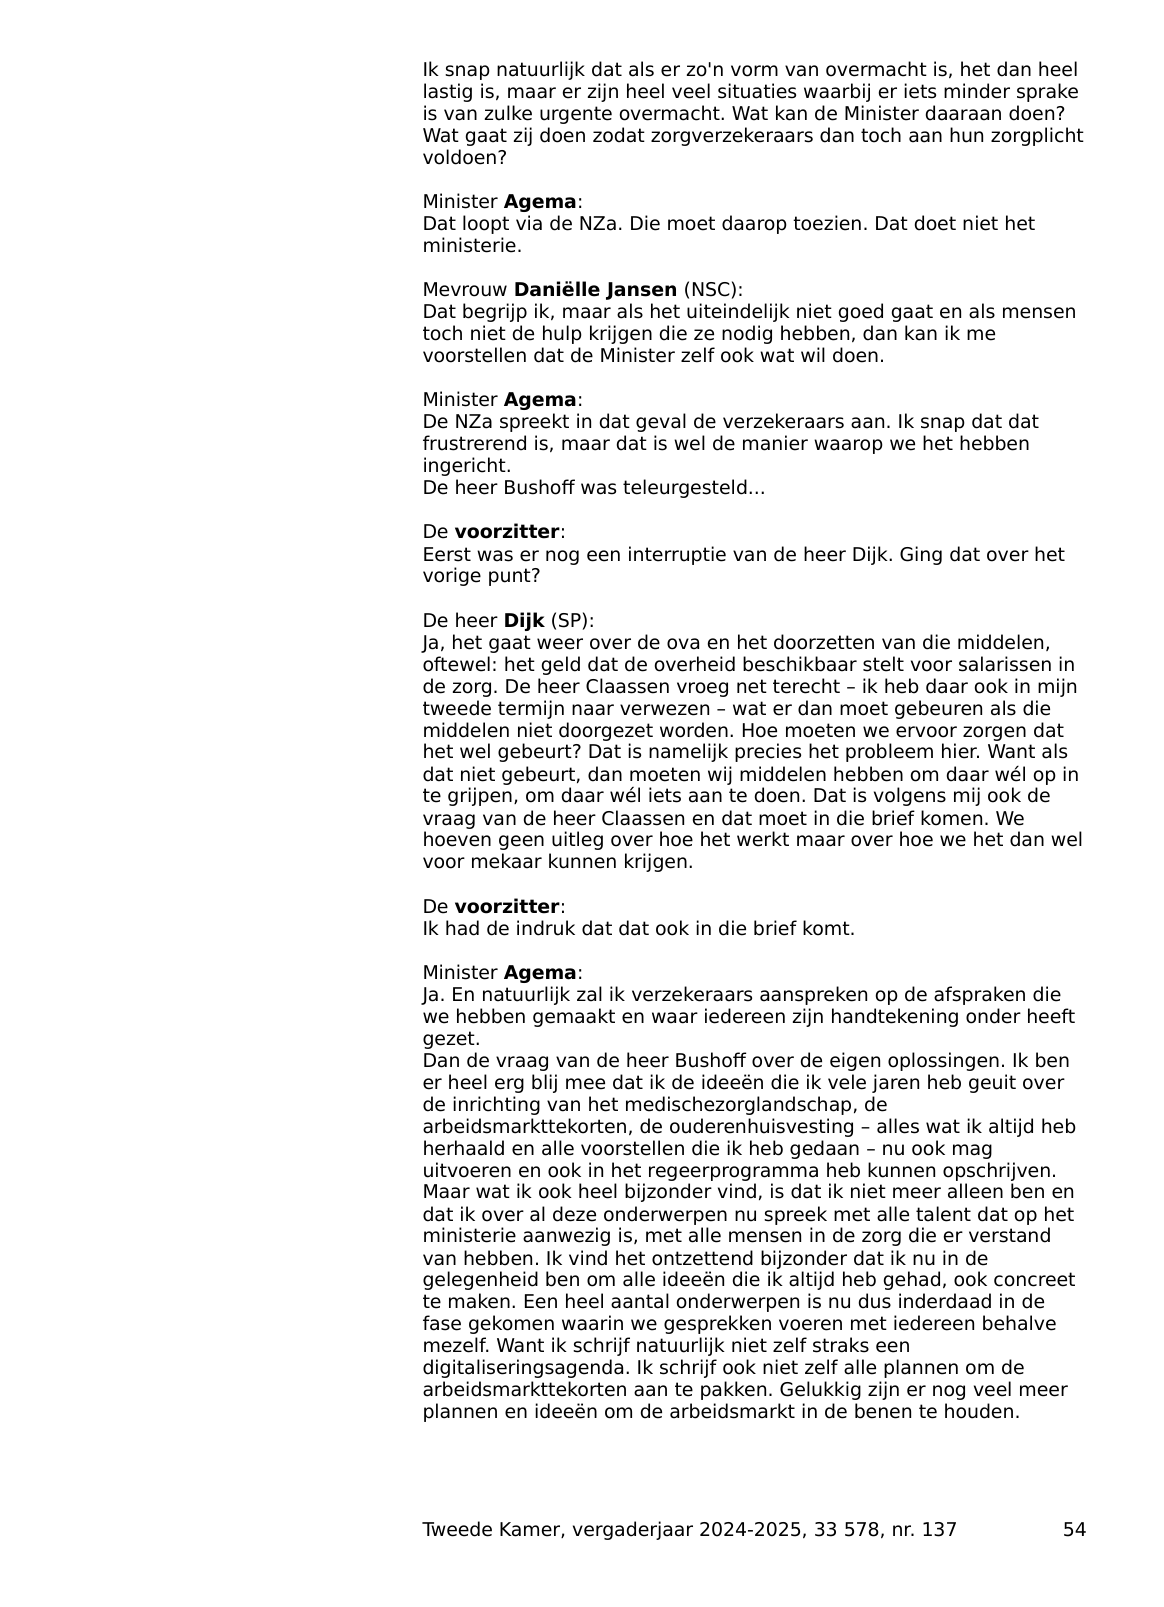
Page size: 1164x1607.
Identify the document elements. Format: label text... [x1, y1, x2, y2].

text De heer Bushoff was teleurgesteld... [422, 477, 1087, 499]
text Ik snap natuurlijk dat als er zo'n vorm van overmacht is, het dan heel lastig is, maar er zijn heel veel situaties waarbij er iets minder sprake is van zulke urgente overmacht. Wat kan de Minister daaraan doen? Wat gaat zij doen zodat zorgverzekeraars dan toch aan hun zorgplicht voldoen? [422, 59, 1087, 169]
text Dat begrijp ik, maar als het uiteindelijk niet goed gaat en als mensen toch niet de hulp krijgen die ze nodig hebben, dan kan ik me voorstellen dat de Minister zelf ook wat wil doen. [422, 301, 1087, 367]
text Ik had de indruk dat dat ook in die brief komt. [422, 917, 1087, 939]
text Ja, het gaat weer over de ova en het doorzetten van die middelen, oftewel: het geld dat de overheid beschikbaar stelt voor salarissen in de zorg. De heer Claassen vroeg net terecht – ik heb daar ook in mijn tweede termijn naar verwezen – wat er dan moet gebeuren als die middelen niet doorgezet worden. Hoe moeten we ervoor zorgen dat het wel gebeurt? Dat is namelijk precies het probleem hier. Want als dat niet gebeurt, dan moeten wij middelen hebben om daar wél op in te grijpen, om daar wél iets aan te doen. Dat is volgens mij ook de vraag van de heer Claassen en dat moet in die brief komen. We hoeven geen uitleg over hoe het werkt maar over hoe we het dan wel voor mekaar kunnen krijgen. [422, 632, 1087, 873]
text Dan de vraag van de heer Bushoff over de eigen oplossingen. Ik ben er heel erg blij mee dat ik de ideeën die ik vele jaren heb geuit over de inrichting van het medischezorglandschap, de arbeidsmarkttekorten, de ouderenhuisvesting – alles wat ik altijd heb herhaald en alle voorstellen die ik heb gedaan – nu ook mag uitvoeren en ook in het regeerprogramma heb kunnen opschrijven. Maar wat ik ook heel bijzonder vind, is dat ik niet meer alleen ben en dat ik over al deze onderwerpen nu spreek met alle talent dat op het ministerie aanwezig is, met alle mensen in de zorg die er verstand van hebben. Ik vind het ontzettend bijzonder dat ik nu in de gelegenheid ben om alle ideeën die ik altijd heb gehad, ook concreet te maken. Een heel aantal onderwerpen is nu dus inderdaad in de fase gekomen waarin we gesprekken voeren met iedereen behalve mezelf. Want ik schrijf natuurlijk niet zelf straks een digitaliseringsagenda. Ik schrijf ook niet zelf alle plannen om de arbeidsmarkttekorten aan te pakken. Gelukkig zijn er nog veel meer plannen en ideeën om de arbeidsmarkt in de benen te houden. [422, 1049, 1087, 1423]
text De NZa spreekt in dat geval de verzekeraars aan. Ik snap dat dat frustrerend is, maar dat is wel de manier waarop we het hebben ingericht. [422, 411, 1087, 477]
text Minister Agema: [422, 389, 1087, 411]
text De heer Dijk (SP): [422, 609, 1087, 632]
text Minister Agema: [422, 962, 1087, 984]
text Dat loopt via de NZa. Die moet daarop toezien. Dat doet niet het ministerie. [422, 213, 1087, 257]
text Eerst was er nog een interruptie van de heer Dijk. Ging dat over het vorige punt? [422, 543, 1087, 587]
text De voorzitter: [422, 896, 1087, 917]
text Minister Agema: [422, 191, 1087, 213]
text Ja. En natuurlijk zal ik verzekeraars aanspreken op de afspraken die we hebben gemaakt en waar iedereen zijn handtekening onder heeft gezet. [422, 984, 1087, 1049]
text De voorzitter: [422, 521, 1087, 543]
text Mevrouw Daniëlle Jansen (NSC): [422, 279, 1087, 301]
